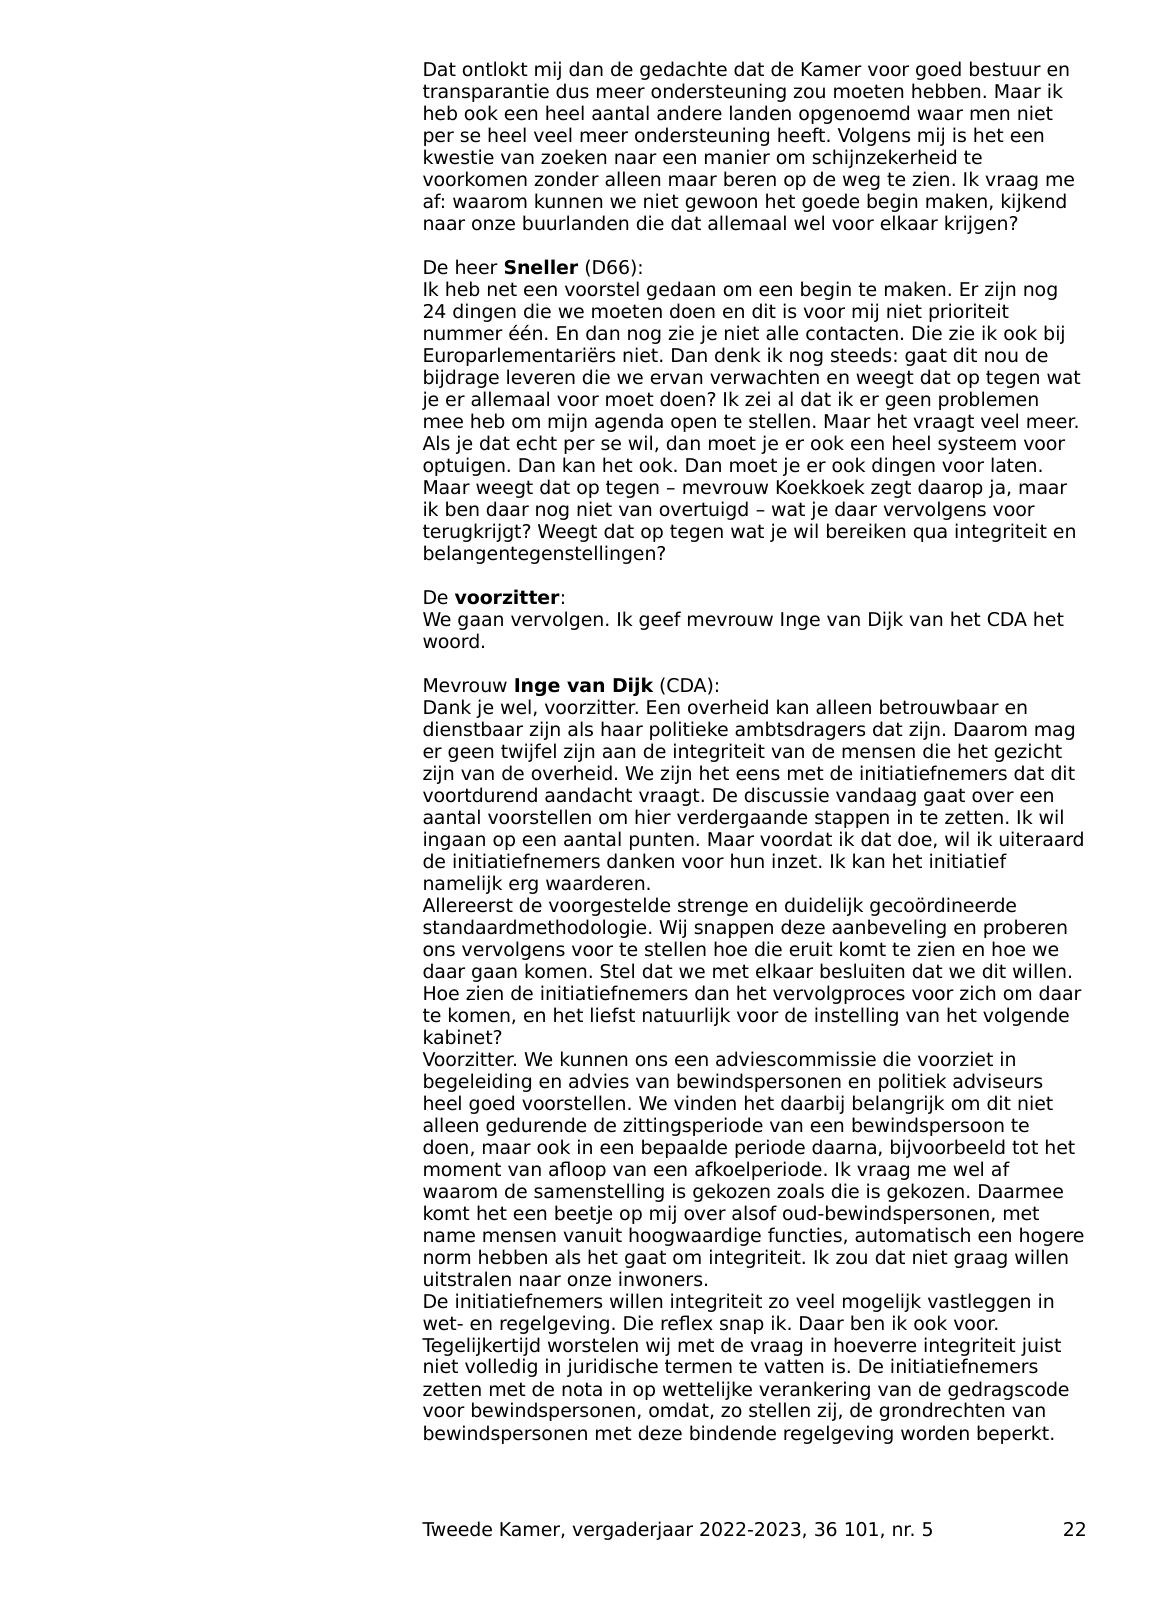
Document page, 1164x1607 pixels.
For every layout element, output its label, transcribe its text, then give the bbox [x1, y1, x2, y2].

text Dat ontlokt mij dan de gedachte dat de Kamer voor goed bestuur en transparantie dus meer ondersteuning zou moeten hebben. Maar ik heb ook een heel aantal andere landen opgenoemd waar men niet per se heel veel meer ondersteuning heeft. Volgens mij is het een kwestie van zoeken naar een manier om schijnzekerheid te voorkomen zonder alleen maar beren op de weg te zien. Ik vraag me af: waarom kunnen we niet gewoon het goede begin maken, kijkend naar onze buurlanden die dat allemaal wel voor elkaar krijgen? [422, 59, 1087, 235]
text De voorzitter: [422, 587, 1087, 609]
text Mevrouw Inge van Dijk (CDA): [422, 675, 1087, 697]
text De initiatiefnemers willen integriteit zo veel mogelijk vastleggen in wet- en regelgeving. Die reflex snap ik. Daar ben ik ook voor. Tegelijkertijd worstelen wij met de vraag in hoeverre integriteit juist niet volledig in juridische termen te vatten is. De initiatiefnemers zetten met de nota in op wettelijke verankering van de gedragscode voor bewindspersonen, omdat, zo stellen zij, de grondrechten van bewindspersonen met deze bindende regelgeving worden beperkt. [422, 1291, 1087, 1444]
text We gaan vervolgen. Ik geef mevrouw Inge van Dijk van het CDA het woord. [422, 609, 1087, 653]
text De heer Sneller (D66): [422, 257, 1087, 279]
text Dank je wel, voorzitter. Een overheid kan alleen betrouwbaar en dienstbaar zijn als haar politieke ambtsdragers dat zijn. Daarom mag er geen twijfel zijn aan de integriteit van de mensen die het gezicht zijn van de overheid. We zijn het eens met de initiatiefnemers dat dit voortdurend aandacht vraagt. De discussie vandaag gaat over een aantal voorstellen om hier verdergaande stappen in te zetten. Ik wil ingaan op een aantal punten. Maar voordat ik dat doe, wil ik uiteraard de initiatiefnemers danken voor hun inzet. Ik kan het initiatief namelijk erg waarderen. [422, 697, 1087, 895]
text Ik heb net een voorstel gedaan om een begin te maken. Er zijn nog 24 dingen die we moeten doen en dit is voor mij niet prioriteit nummer één. En dan nog zie je niet alle contacten. Die zie ik ook bij Europarlementariërs niet. Dan denk ik nog steeds: gaat dit nou de bijdrage leveren die we ervan verwachten en weegt dat op tegen wat je er allemaal voor moet doen? Ik zei al dat ik er geen problemen mee heb om mijn agenda open te stellen. Maar het vraagt veel meer. Als je dat echt per se wil, dan moet je er ook een heel systeem voor optuigen. Dan kan het ook. Dan moet je er ook dingen voor laten. Maar weegt dat op tegen – mevrouw Koekkoek zegt daarop ja, maar ik ben daar nog niet van overtuigd – wat je daar vervolgens voor terugkrijgt? Weegt dat op tegen wat je wil bereiken qua integriteit en belangentegenstellingen? [422, 279, 1087, 565]
text Voorzitter. We kunnen ons een adviescommissie die voorziet in begeleiding en advies van bewindspersonen en politiek adviseurs heel goed voorstellen. We vinden het daarbij belangrijk om dit niet alleen gedurende de zittingsperiode van een bewindspersoon te doen, maar ook in een bepaalde periode daarna, bijvoorbeeld tot het moment van afloop van een afkoelperiode. Ik vraag me wel af waarom de samenstelling is gekozen zoals die is gekozen. Daarmee komt het een beetje op mij over alsof oud-bewindspersonen, met name mensen vanuit hoogwaardige functies, automatisch een hogere norm hebben als het gaat om integriteit. Ik zou dat niet graag willen uitstralen naar onze inwoners. [422, 1049, 1087, 1291]
text Allereerst de voorgestelde strenge en duidelijk gecoördineerde standaardmethodologie. Wij snappen deze aanbeveling en proberen ons vervolgens voor te stellen hoe die eruit komt te zien en hoe we daar gaan komen. Stel dat we met elkaar besluiten dat we dit willen. Hoe zien de initiatiefnemers dan het vervolgproces voor zich om daar te komen, en het liefst natuurlijk voor de instelling van het volgende kabinet? [422, 895, 1087, 1049]
